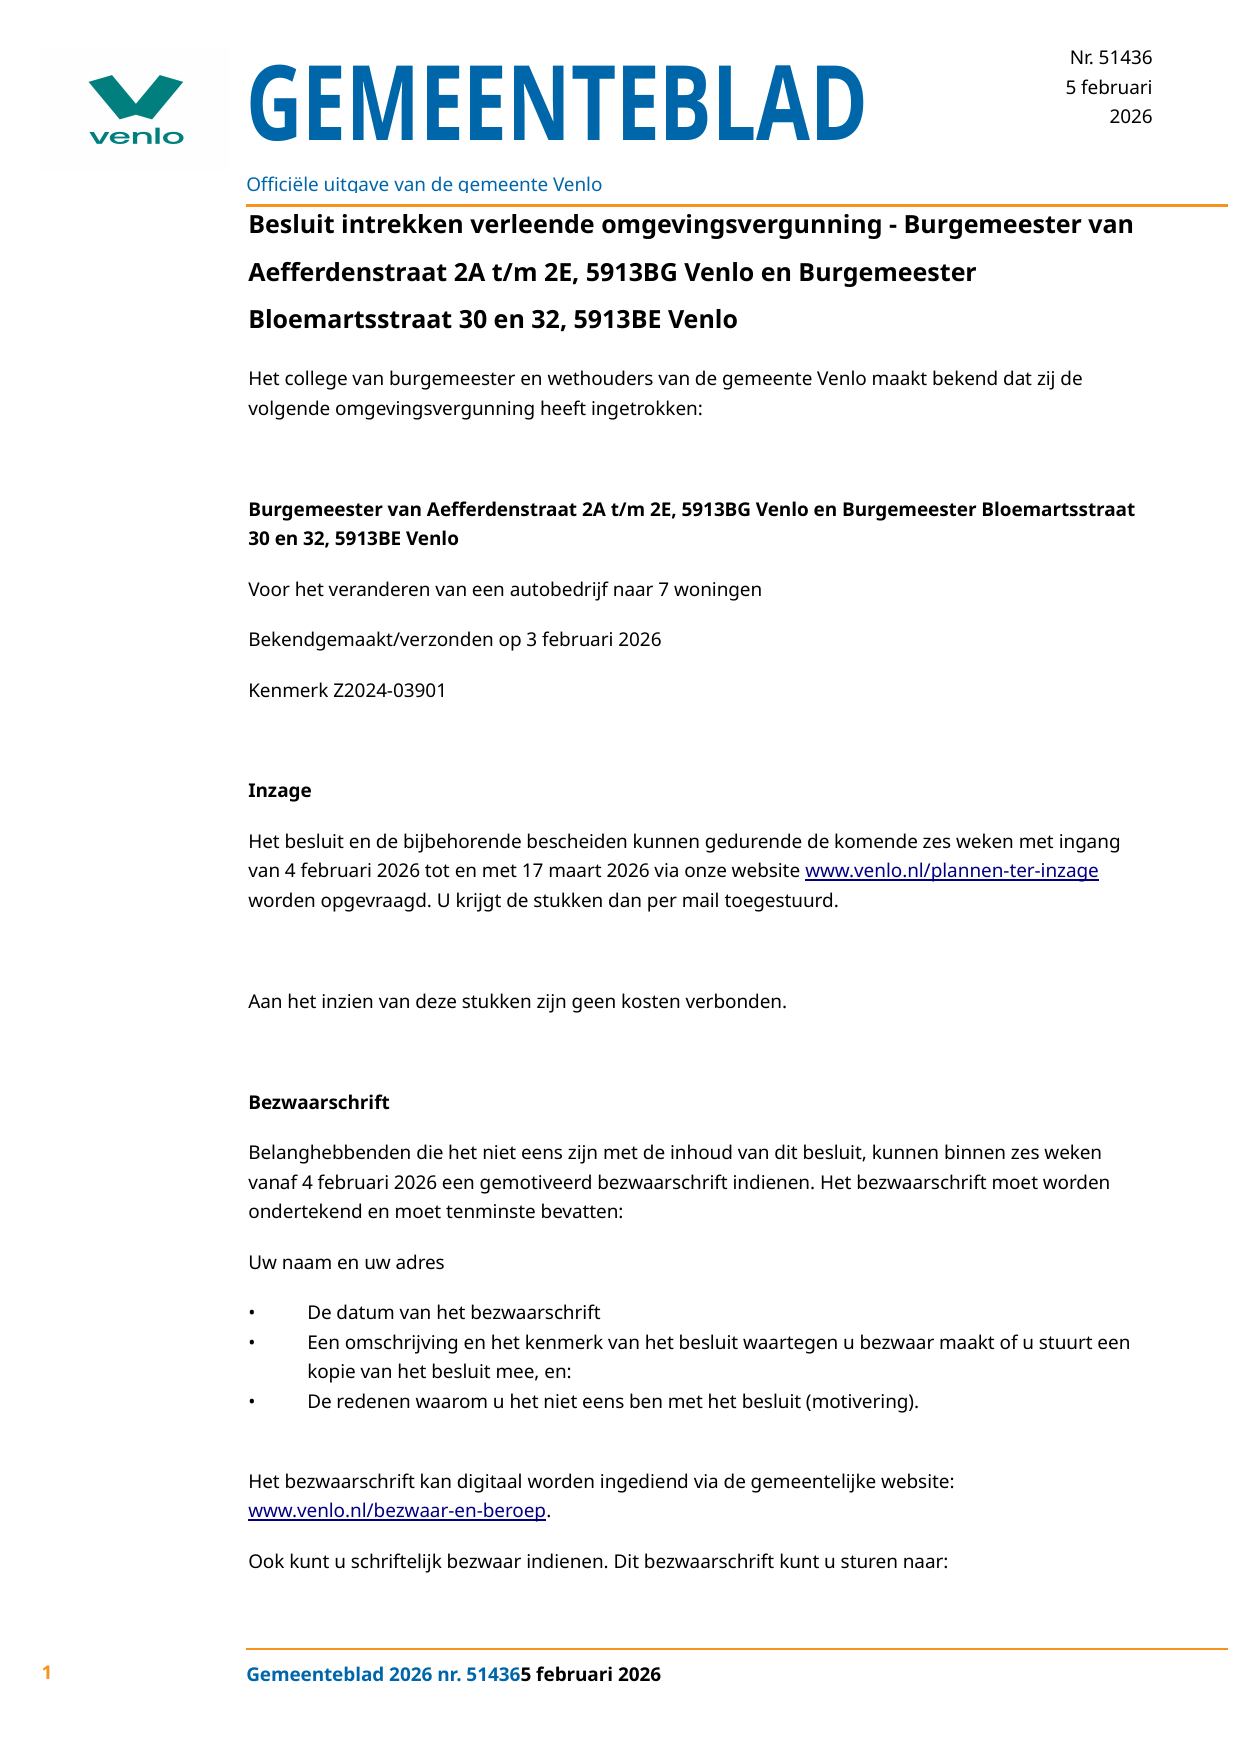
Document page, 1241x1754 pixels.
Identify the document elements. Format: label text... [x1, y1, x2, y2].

text Voor het veranderen van een autobedrijf naar 7 woningen [248, 576, 1152, 602]
text Het besluit en de bijbehorende bescheiden kunnen gedurende de komende zes weken met ingang van 4 februari 2026 tot en met 17 maart 2026 via onze website www.venlo.nl/plannen-ter-inzage worden opgevraagd. U krijgt de stukken dan per mail toegestuurd. [248, 828, 1152, 913]
text Bekendgemaakt/verzonden op 3 februari 2026 [248, 626, 1152, 652]
text Het bezwaarschrift kan digitaal worden ingediend via de gemeentelijke website: www.venlo.nl/bezwaar-en-beroep. [248, 1468, 1152, 1523]
text Bezwaarschrift [248, 1089, 1152, 1114]
text Inzage [248, 778, 1152, 803]
picture [41, 47, 231, 172]
list De redenen waarom u het niet eens ben met het besluit (motivering). [248, 1388, 1152, 1414]
list De datum van het bezwaarschrift [248, 1299, 1152, 1325]
text Kenmerk Z2024-03901 [248, 677, 1152, 702]
text Burgemeester van Aefferdenstraat 2A t/m 2E, 5913BG Venlo en Burgemeester Bloemartsstraat 30 en 32, 5913BE Venlo [248, 496, 1152, 551]
text Ook kunt u schriftelijk bezwaar indienen. Dit bezwaarschrift kunt u sturen naar: [248, 1548, 1152, 1574]
text Belanghebbenden die het niet eens zijn met de inhoud van dit besluit, kunnen binnen zes weken vanaf 4 februari 2026 een gemotiveerd bezwaarschrift indienen. Het bezwaarschrift moet worden ondertekend en moet tenminste bevatten: [248, 1139, 1152, 1224]
text Aan het inzien van deze stukken zijn geen kosten verbonden. [248, 988, 1152, 1014]
text Besluit intrekken verleende omgevingsvergunning - Burgemeester van Aefferdenstraat 2A t/m 2E, 5913BG Venlo en Burgemeester Bloemartsstraat 30 en 32, 5913BE Venlo [248, 207, 1152, 336]
text Uw naam en uw adres [248, 1249, 1152, 1274]
list Een omschrijving en het kenmerk van het besluit waartegen u bezwaar maakt of u stuurt een kopie van het besluit mee, en: [248, 1329, 1152, 1384]
text Het college van burgemeester en wethouders van de gemeente Venlo maakt bekend dat zij de volgende omgevingsvergunning heeft ingetrokken: [248, 366, 1152, 421]
